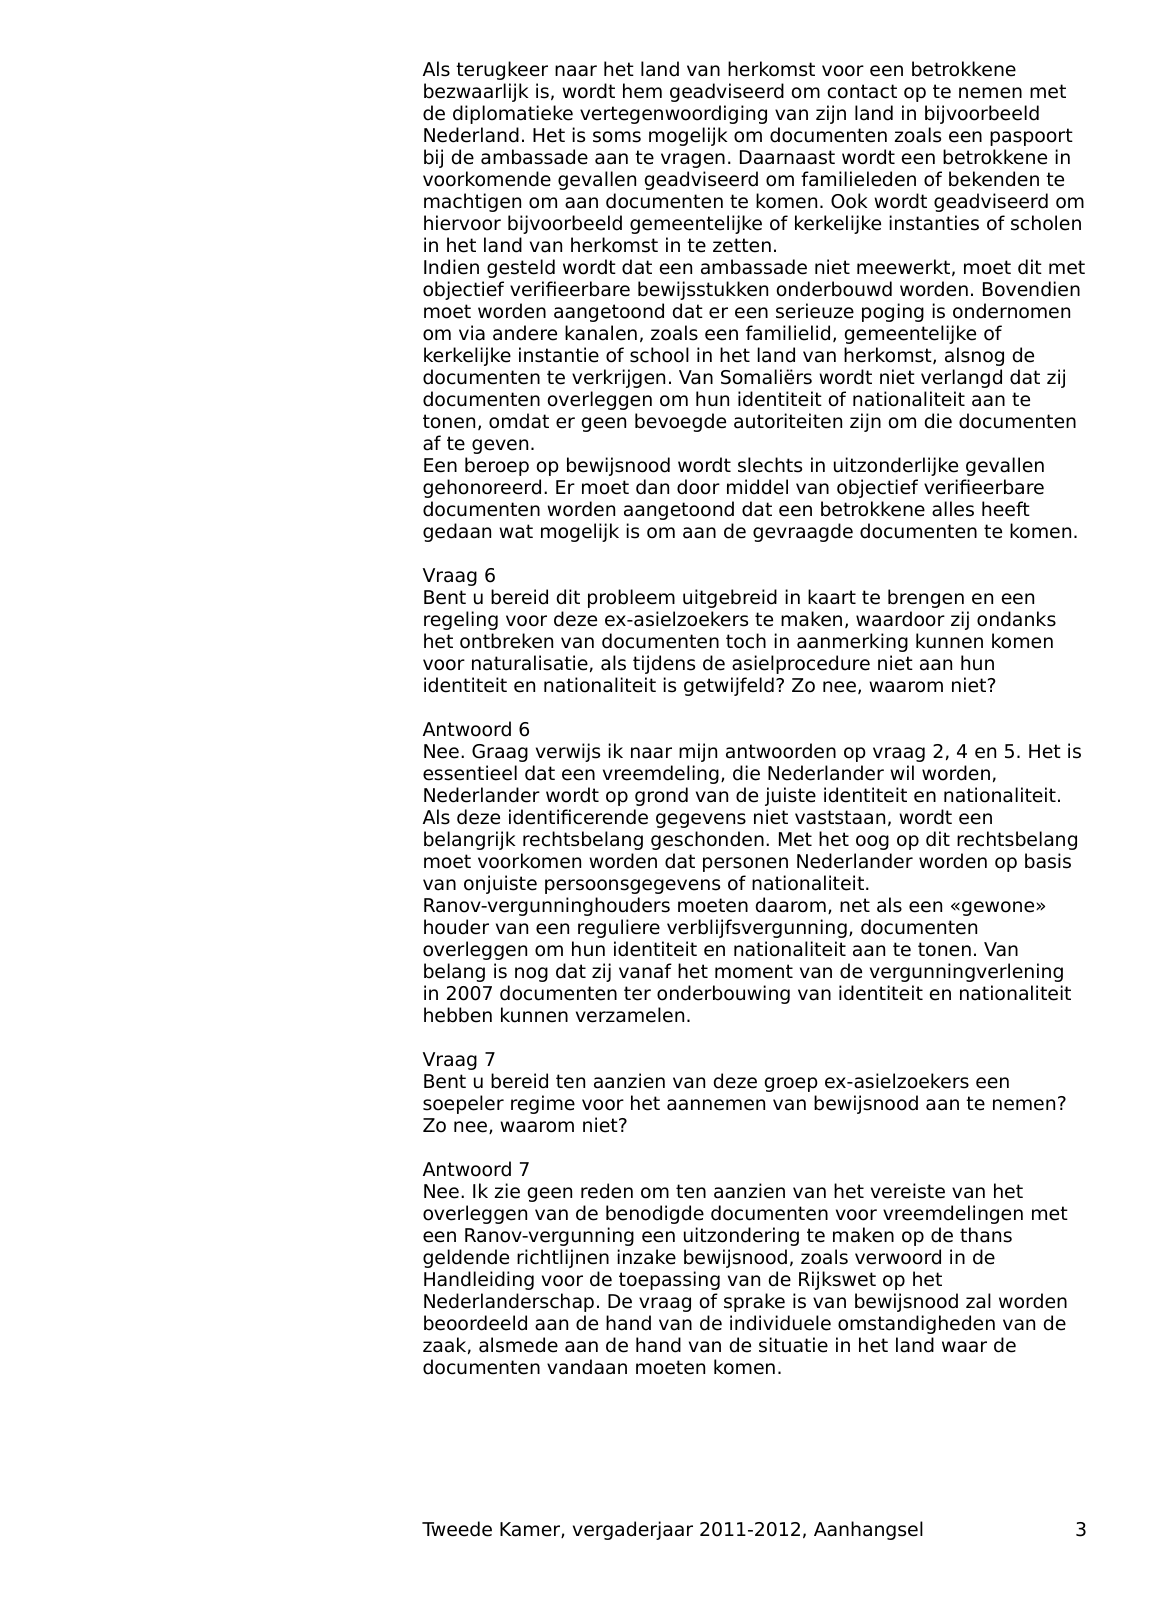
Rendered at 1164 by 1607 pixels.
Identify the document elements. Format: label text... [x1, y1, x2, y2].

text Antwoord 7 [422, 1159, 1087, 1181]
text Nee. Graag verwijs ik naar mijn antwoorden op vraag 2, 4 en 5. Het is essentieel dat een vreemdeling, die Nederlander wil worden, Nederlander wordt op grond van de juiste identiteit en nationaliteit. Als deze identificerende gegevens niet vaststaan, wordt een belangrijk rechtsbelang geschonden. Met het oog op dit rechtsbelang moet voorkomen worden dat personen Nederlander worden op basis van onjuiste persoonsgegevens of nationaliteit. [422, 741, 1087, 895]
text Nee. Ik zie geen reden om ten aanzien van het vereiste van het overleggen van de benodigde documenten voor vreemdelingen met een Ranov-vergunning een uitzondering te maken op de thans geldende richtlijnen inzake bewijsnood, zoals verwoord in de Handleiding voor de toepassing van de Rijkswet op het Nederlanderschap. De vraag of sprake is van bewijsnood zal worden beoordeeld aan de hand van de individuele omstandigheden van de zaak, alsmede aan de hand van de situatie in het land waar de documenten vandaan moeten komen. [422, 1181, 1087, 1379]
text Een beroep op bewijsnood wordt slechts in uitzonderlijke gevallen gehonoreerd. Er moet dan door middel van objectief verifieerbare documenten worden aangetoond dat een betrokkene alles heeft gedaan wat mogelijk is om aan de gevraagde documenten te komen. [422, 455, 1087, 543]
text Ranov-vergunninghouders moeten daarom, net als een «gewone» houder van een reguliere verblijfsvergunning, documenten overleggen om hun identiteit en nationaliteit aan te tonen. Van belang is nog dat zij vanaf het moment van de vergunningverlening in 2007 documenten ter onderbouwing van identiteit en nationaliteit hebben kunnen verzamelen. [422, 895, 1087, 1027]
text Bent u bereid ten aanzien van deze groep ex-asielzoekers een soepeler regime voor het aannemen van bewijsnood aan te nemen? Zo nee, waarom niet? [422, 1071, 1087, 1137]
text Vraag 7 [422, 1049, 1087, 1071]
text Antwoord 6 [422, 719, 1087, 741]
text Indien gesteld wordt dat een ambassade niet meewerkt, moet dit met objectief verifieerbare bewijsstukken onderbouwd worden. Bovendien moet worden aangetoond dat er een serieuze poging is ondernomen om via andere kanalen, zoals een familielid, gemeentelijke of kerkelijke instantie of school in het land van herkomst, alsnog de documenten te verkrijgen. Van Somaliërs wordt niet verlangd dat zij documenten overleggen om hun identiteit of nationaliteit aan te tonen, omdat er geen bevoegde autoriteiten zijn om die documenten af te geven. [422, 257, 1087, 455]
text Vraag 6 [422, 565, 1087, 587]
text Als terugkeer naar het land van herkomst voor een betrokkene bezwaarlijk is, wordt hem geadviseerd om contact op te nemen met de diplomatieke vertegenwoordiging van zijn land in bijvoorbeeld Nederland. Het is soms mogelijk om documenten zoals een paspoort bij de ambassade aan te vragen. Daarnaast wordt een betrokkene in voorkomende gevallen geadviseerd om familieleden of bekenden te machtigen om aan documenten te komen. Ook wordt geadviseerd om hiervoor bijvoorbeeld gemeentelijke of kerkelijke instanties of scholen in het land van herkomst in te zetten. [422, 59, 1087, 257]
text Bent u bereid dit probleem uitgebreid in kaart te brengen en een regeling voor deze ex-asielzoekers te maken, waardoor zij ondanks het ontbreken van documenten toch in aanmerking kunnen komen voor naturalisatie, als tijdens de asielprocedure niet aan hun identiteit en nationaliteit is getwijfeld? Zo nee, waarom niet? [422, 587, 1087, 697]
